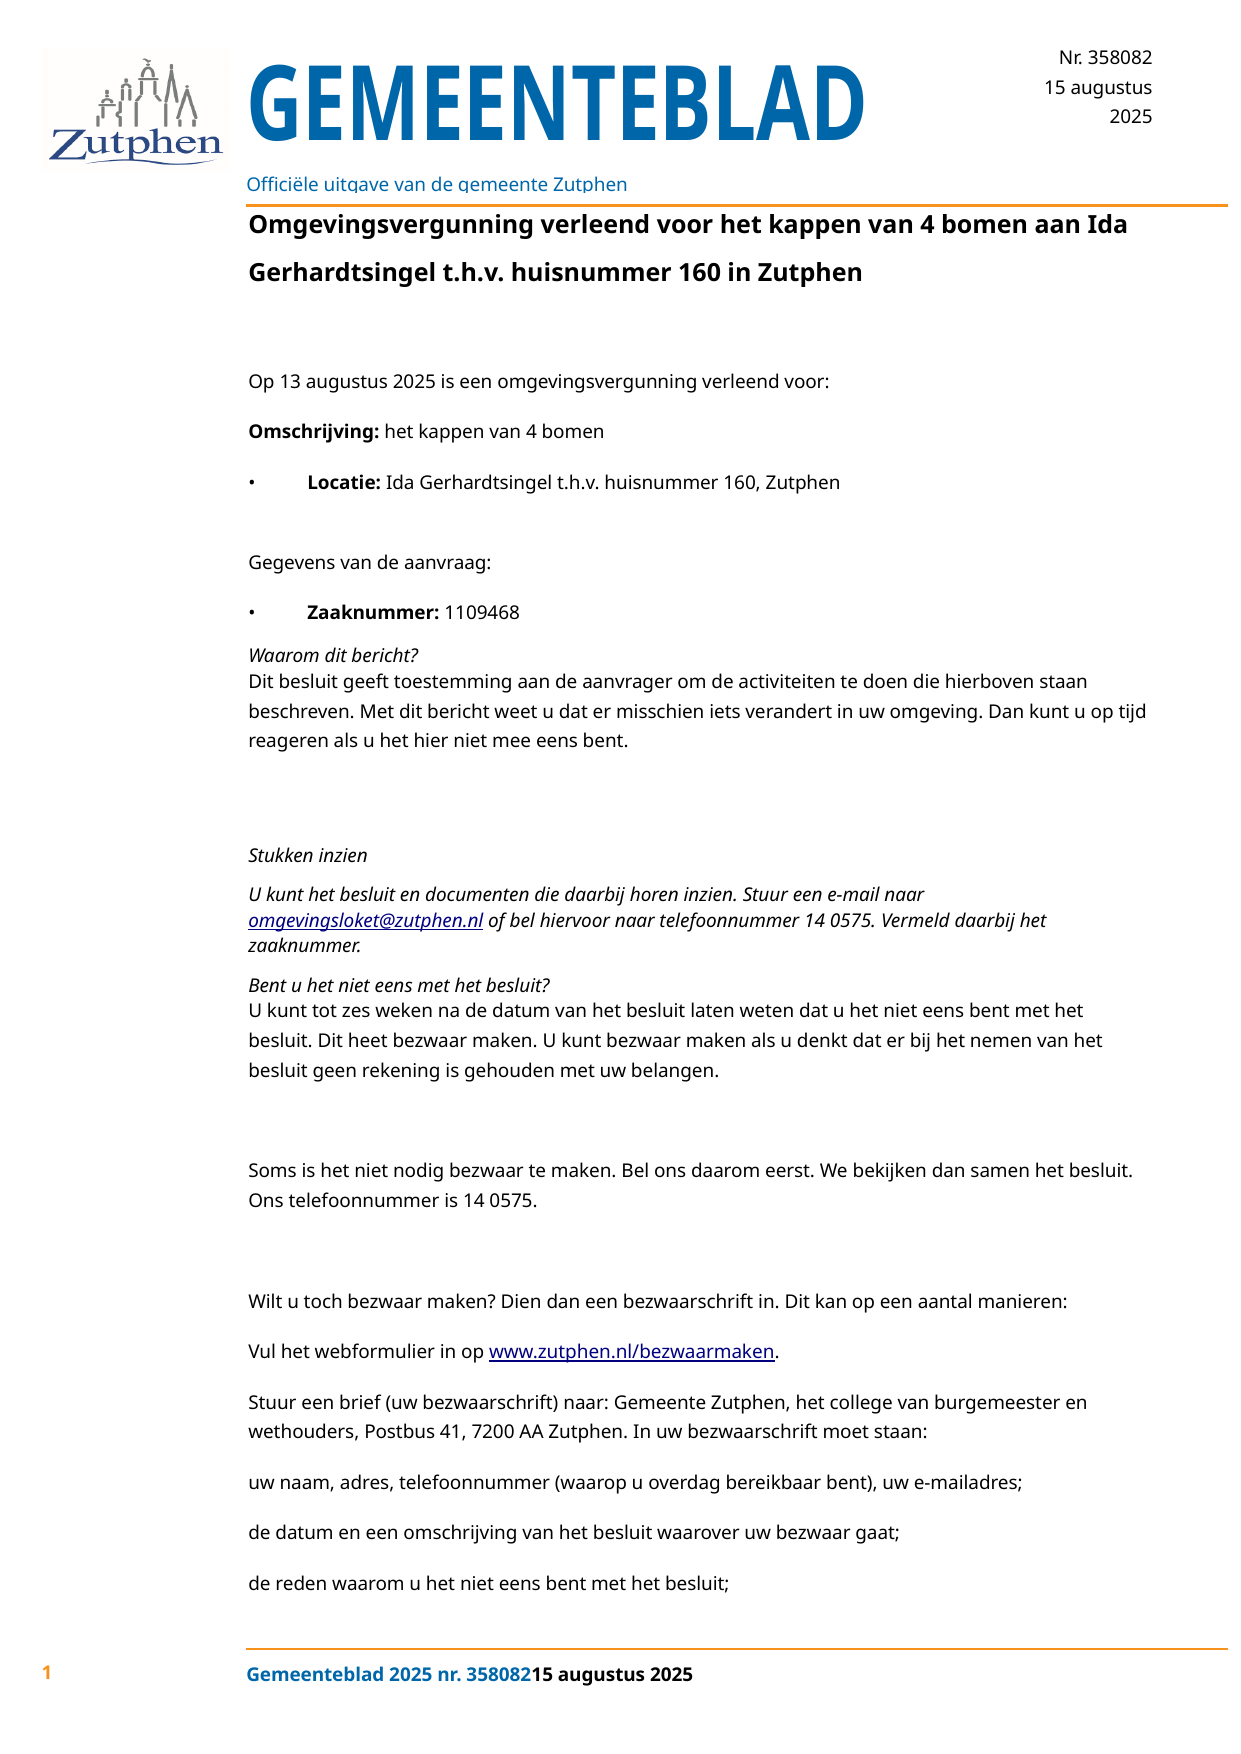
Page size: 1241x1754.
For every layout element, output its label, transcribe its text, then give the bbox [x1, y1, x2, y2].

text Op 13 augustus 2025 is een omgevingsvergunning verleend voor: [248, 368, 1152, 394]
text Soms is het niet nodig bezwaar te maken. Bel ons daarom eerst. We bekijken dan samen het besluit. Ons telefoonnummer is 14 0575. [248, 1158, 1152, 1213]
text Gegevens van de aanvraag: [248, 549, 1152, 575]
list Locatie: Ida Gerhardtsingel t.h.v. huisnummer 160, Zutphen [248, 469, 1152, 495]
text Stukken inzien [248, 842, 1152, 868]
text Stuur een brief (uw bezwaarschrift) naar: Gemeente Zutphen, het college van burgemeester en wethouders, Postbus 41, 7200 AA Zutphen. In uw bezwaarschrift moet staan: [248, 1389, 1152, 1444]
text Bent u het niet eens met het besluit? [248, 972, 1152, 998]
text Dit besluit geeft toestemming aan de aanvrager om de activiteiten te doen die hierboven staan beschreven. Met dit bericht weet u dat er misschien iets verandert in uw omgeving. Dan kunt u op tijd reageren als u het hier niet mee eens bent. [248, 668, 1152, 753]
picture [41, 47, 231, 172]
text Omgevingsvergunning verleend voor het kappen van 4 bomen aan Ida Gerhardtsingel t.h.v. huisnummer 160 in Zutphen [248, 207, 1152, 288]
text Omschrijving: het kappen van 4 bomen [248, 419, 1152, 444]
text de reden waarom u het niet eens bent met het besluit; [248, 1570, 1152, 1596]
text Vul het webformulier in op www.zutphen.nl/bezwaarmaken. [248, 1338, 1152, 1364]
text Wilt u toch bezwaar maken? Dien dan een bezwaarschrift in. Dit kan op een aantal manieren: [248, 1288, 1152, 1314]
text U kunt het besluit en documenten die daarbij horen inzien. Stuur een e-mail naar omgevingsloket@zutphen.nl of bel hiervoor naar telefoonnummer 14 0575. Vermeld daarbij het zaaknummer. [248, 881, 1152, 958]
text U kunt tot zes weken na de datum van het besluit laten weten dat u het niet eens bent met het besluit. Dit heet bezwaar maken. U kunt bezwaar maken als u denkt dat er bij het nemen van het besluit geen rekening is gehouden met uw belangen. [248, 998, 1152, 1083]
text Waarom dit bericht? [248, 643, 1152, 668]
list Zaaknummer: 1109468 [248, 599, 1152, 625]
text uw naam, adres, telefoonnummer (waarop u overdag bereikbaar bent), uw e-mailadres; [248, 1469, 1152, 1495]
text de datum en een omschrijving van het besluit waarover uw bezwaar gaat; [248, 1519, 1152, 1545]
